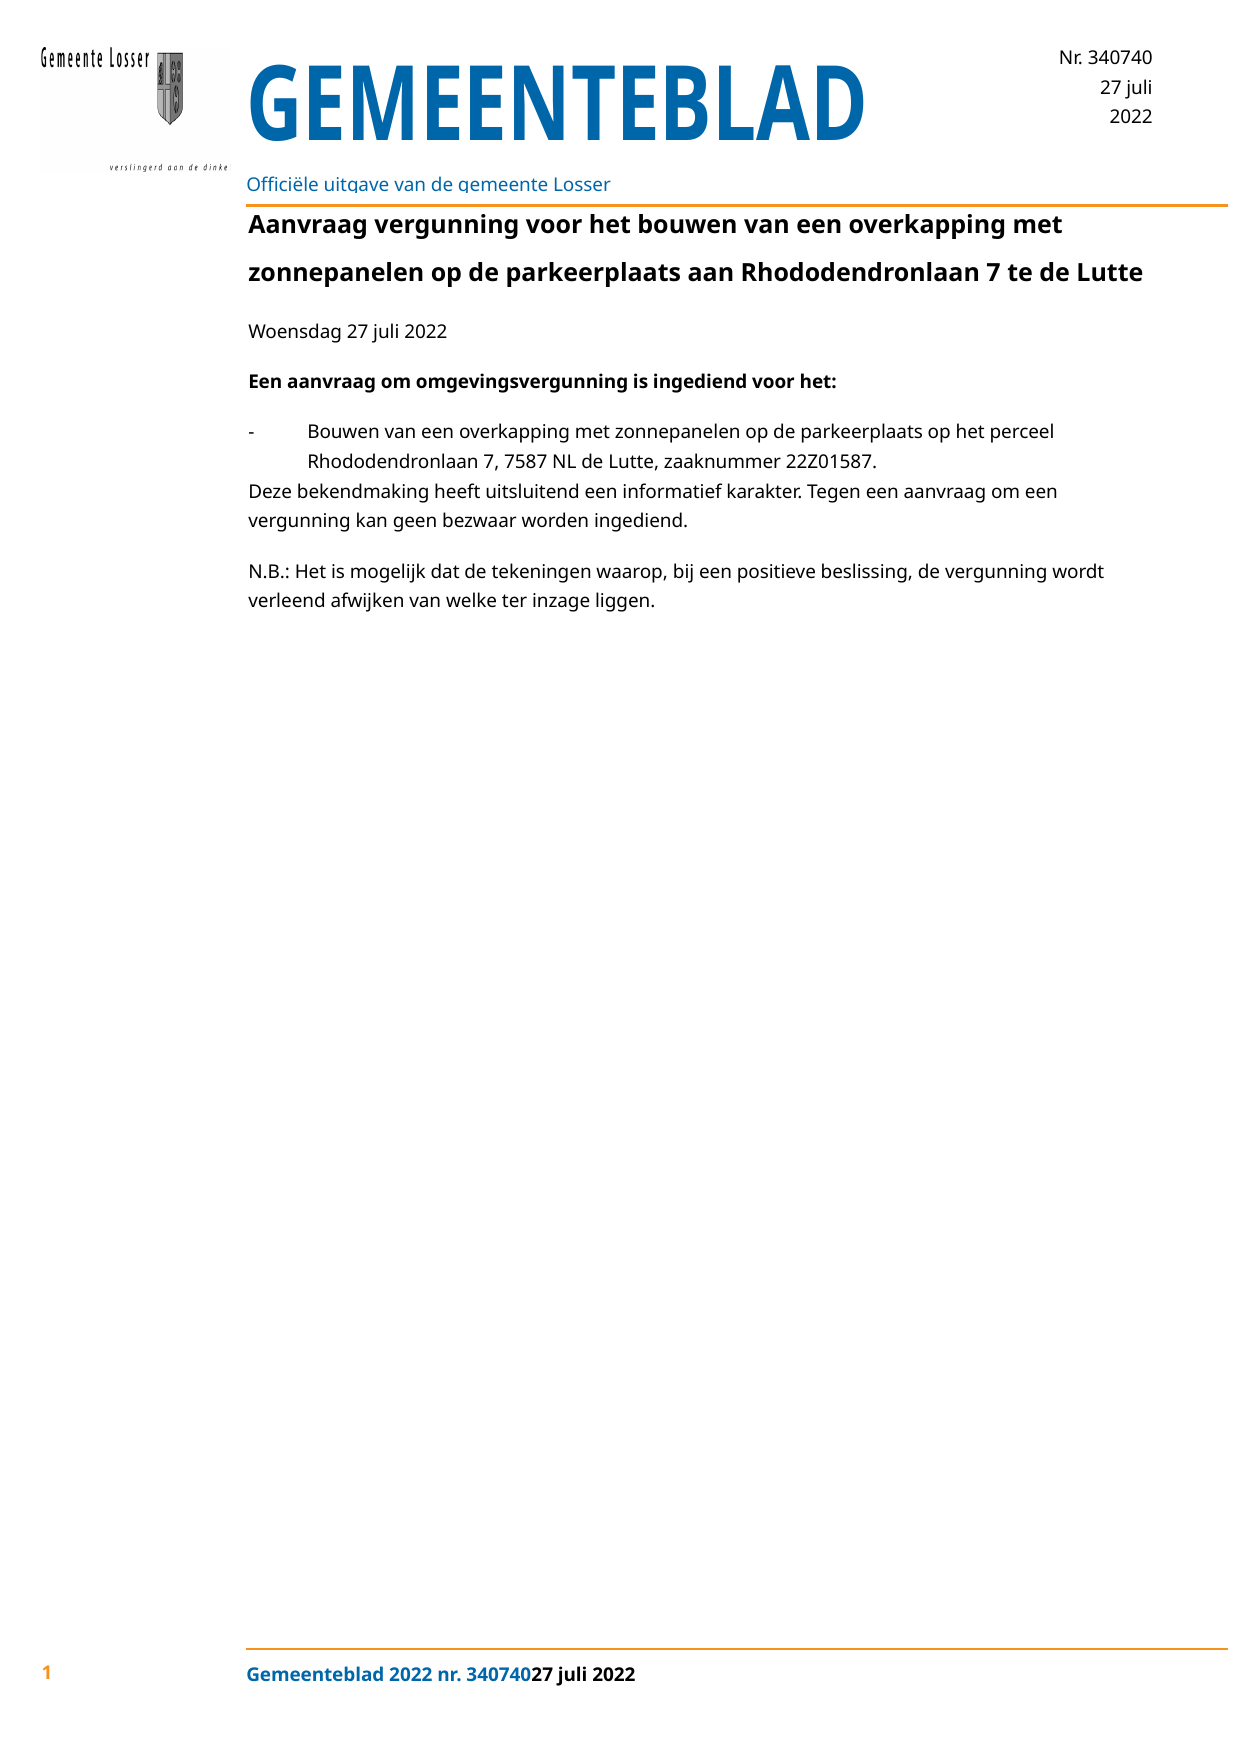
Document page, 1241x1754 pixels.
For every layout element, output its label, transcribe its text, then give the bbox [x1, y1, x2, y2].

list Bouwen van een overkapping met zonnepanelen op de parkeerplaats op het perceel Rhododendronlaan 7, 7587 NL de Lutte, zaaknummer 22Z01587. [248, 419, 1152, 474]
text Woensdag 27 juli 2022 [248, 318, 1152, 344]
picture [41, 47, 231, 172]
text N.B.: Het is mogelijk dat de tekeningen waarop, bij een positieve beslissing, de vergunning wordt verleend afwijken van welke ter inzage liggen. [248, 558, 1152, 613]
text Deze bekendmaking heeft uitsluitend een informatief karakter. Tegen een aanvraag om een vergunning kan geen bezwaar worden ingediend. [248, 478, 1152, 533]
text Een aanvraag om omgevingsvergunning is ingediend voor het: [248, 368, 1152, 394]
text Aanvraag vergunning voor het bouwen van een overkapping met zonnepanelen op de parkeerplaats aan Rhododendronlaan 7 te de Lutte [248, 207, 1152, 288]
